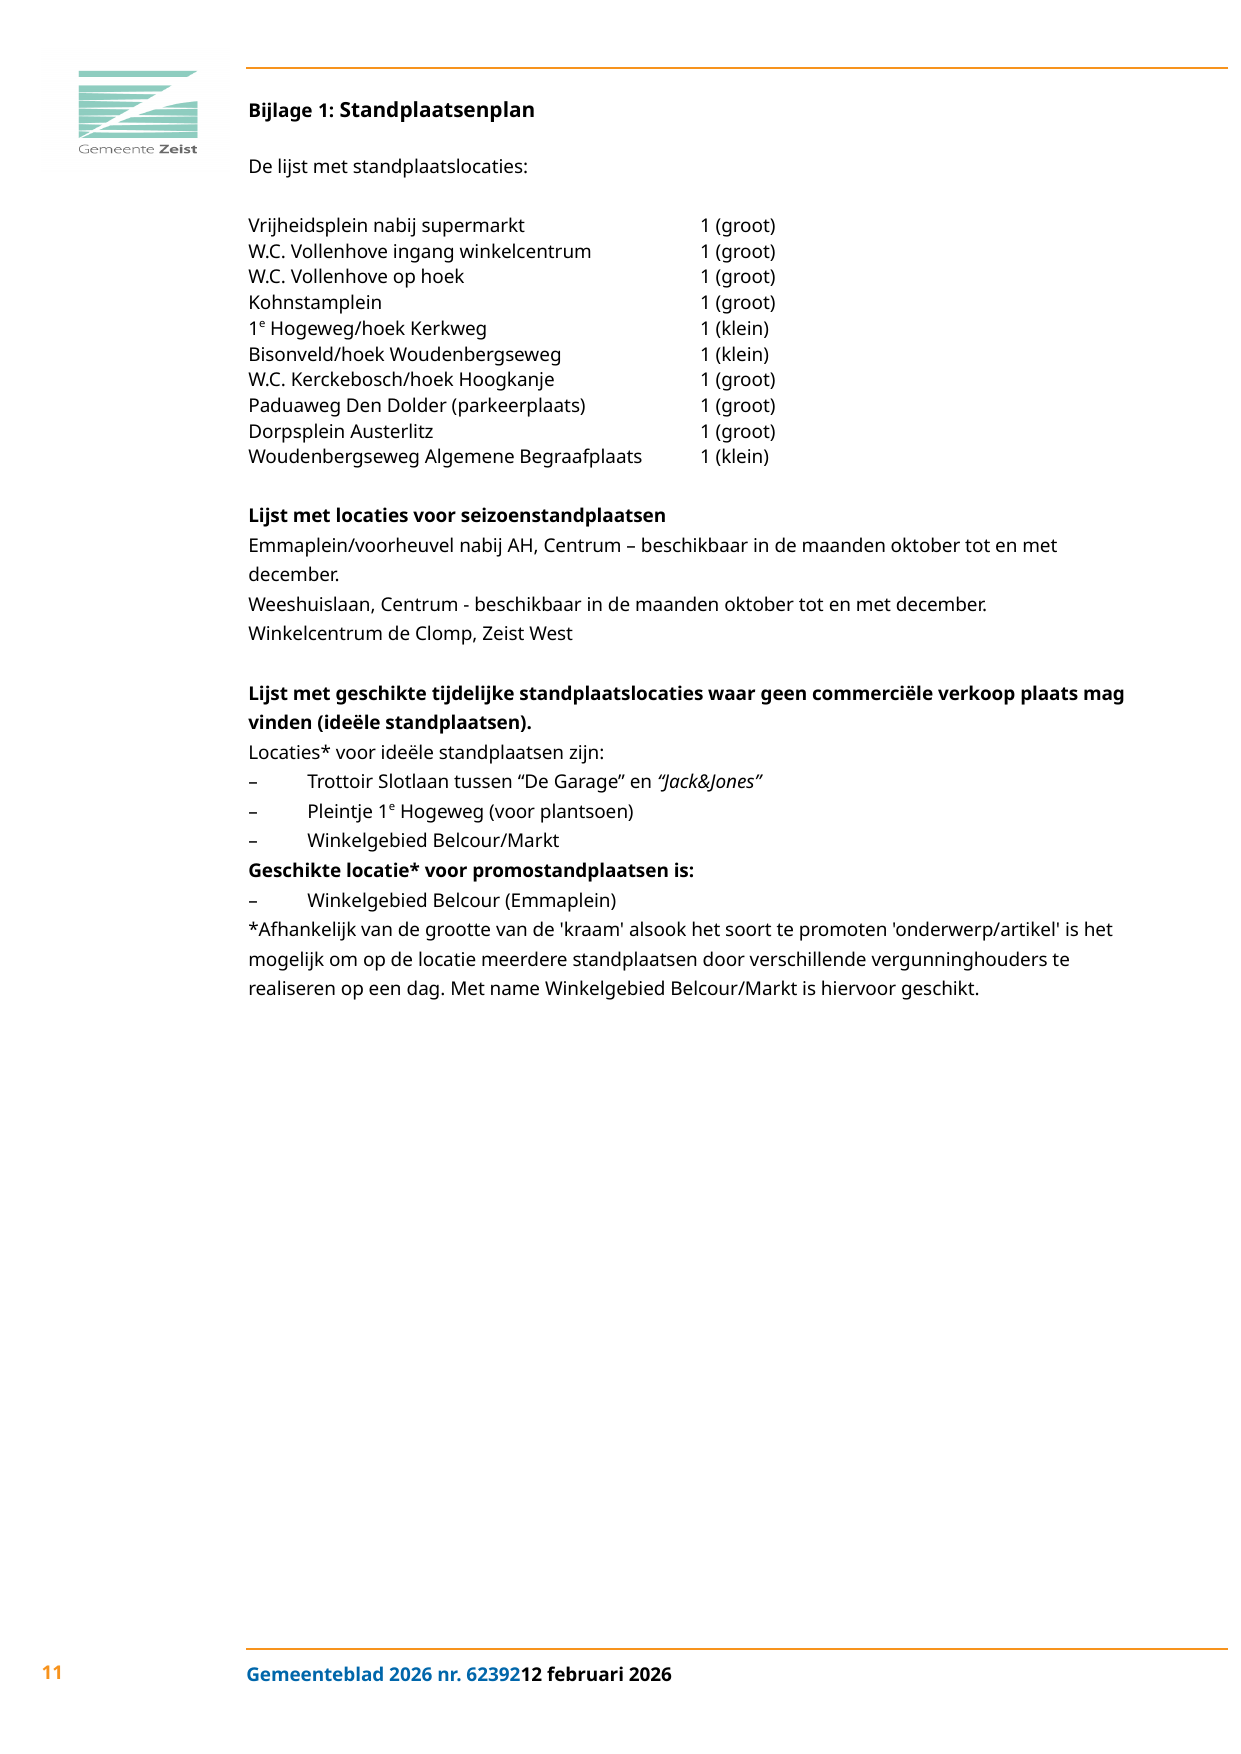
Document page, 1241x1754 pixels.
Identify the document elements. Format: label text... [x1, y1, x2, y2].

text Locaties* voor ideële standplaatsen zijn: [248, 739, 1152, 765]
table_cell 1 (groot) [700, 392, 1152, 418]
table_cell 1 (klein) [700, 315, 1152, 341]
table_cell W.C. Kerckebosch/hoek Hoogkanje [248, 367, 700, 392]
text *Afhankelijk van de grootte van de 'kraam' alsook het soort te promoten 'onderwerp/artikel' is het mogelijk om op de locatie meerdere standplaatsen door verschillende vergunninghouders te realiseren op een dag. Met name Winkelgebied Belcour/Markt is hiervoor geschikt. [248, 916, 1152, 1001]
table_cell W.C. Vollenhove op hoek [248, 264, 700, 289]
table_cell Dorpsplein Austerlitz [248, 418, 700, 444]
text Winkelcentrum de Clomp, Zeist West [248, 621, 1152, 646]
text Emmaplein/voorheuvel nabij AH, Centrum – beschikbaar in de maanden oktober tot en met december. [248, 532, 1152, 587]
table_cell 1 (groot) [700, 418, 1152, 444]
table_cell W.C. Vollenhove ingang winkelcentrum [248, 238, 700, 264]
list Winkelgebied Belcour (Emmaplein) [248, 887, 1152, 913]
table_header Vrijheidsplein nabij supermarkt [248, 212, 700, 238]
text Weeshuislaan, Centrum - beschikbaar in de maanden oktober tot en met december. [248, 591, 1152, 617]
table_cell Kohnstamplein [248, 289, 700, 315]
text Bijlage 1: Standplaatsenplan [248, 95, 1152, 123]
text De lijst met standplaatslocaties: [248, 153, 1152, 179]
list Winkelgebied Belcour/Markt [248, 828, 1152, 853]
table_cell 1 (groot) [700, 289, 1152, 315]
table_cell 1e Hogeweg/hoek Kerkweg [248, 315, 700, 341]
table_cell 1 (groot) [700, 367, 1152, 392]
table_cell 1 (groot) [700, 238, 1152, 264]
table_cell 1 (groot) [700, 264, 1152, 289]
text Lijst met locaties voor seizoenstandplaatsen [248, 502, 1152, 528]
table_header 1 (groot) [700, 212, 1152, 238]
list Trottoir Slotlaan tussen “De Garage” en “Jack&Jones” [248, 768, 1152, 794]
table_cell Bisonveld/hoek Woudenbergseweg [248, 341, 700, 367]
table_cell 1 (klein) [700, 444, 1152, 469]
table_cell Woudenbergseweg Algemene Begraafplaats [248, 444, 700, 469]
list Pleintje 1e Hogeweg (voor plantsoen) [248, 798, 1152, 824]
table_cell Paduaweg Den Dolder (parkeerplaats) [248, 392, 700, 418]
text Geschikte locatie* voor promostandplaatsen is: [248, 857, 1152, 883]
table_cell 1 (klein) [700, 341, 1152, 367]
picture [41, 47, 231, 172]
text Lijst met geschikte tijdelijke standplaatslocaties waar geen commerciële verkoop plaats mag vinden (ideële standplaatsen). [248, 680, 1152, 735]
